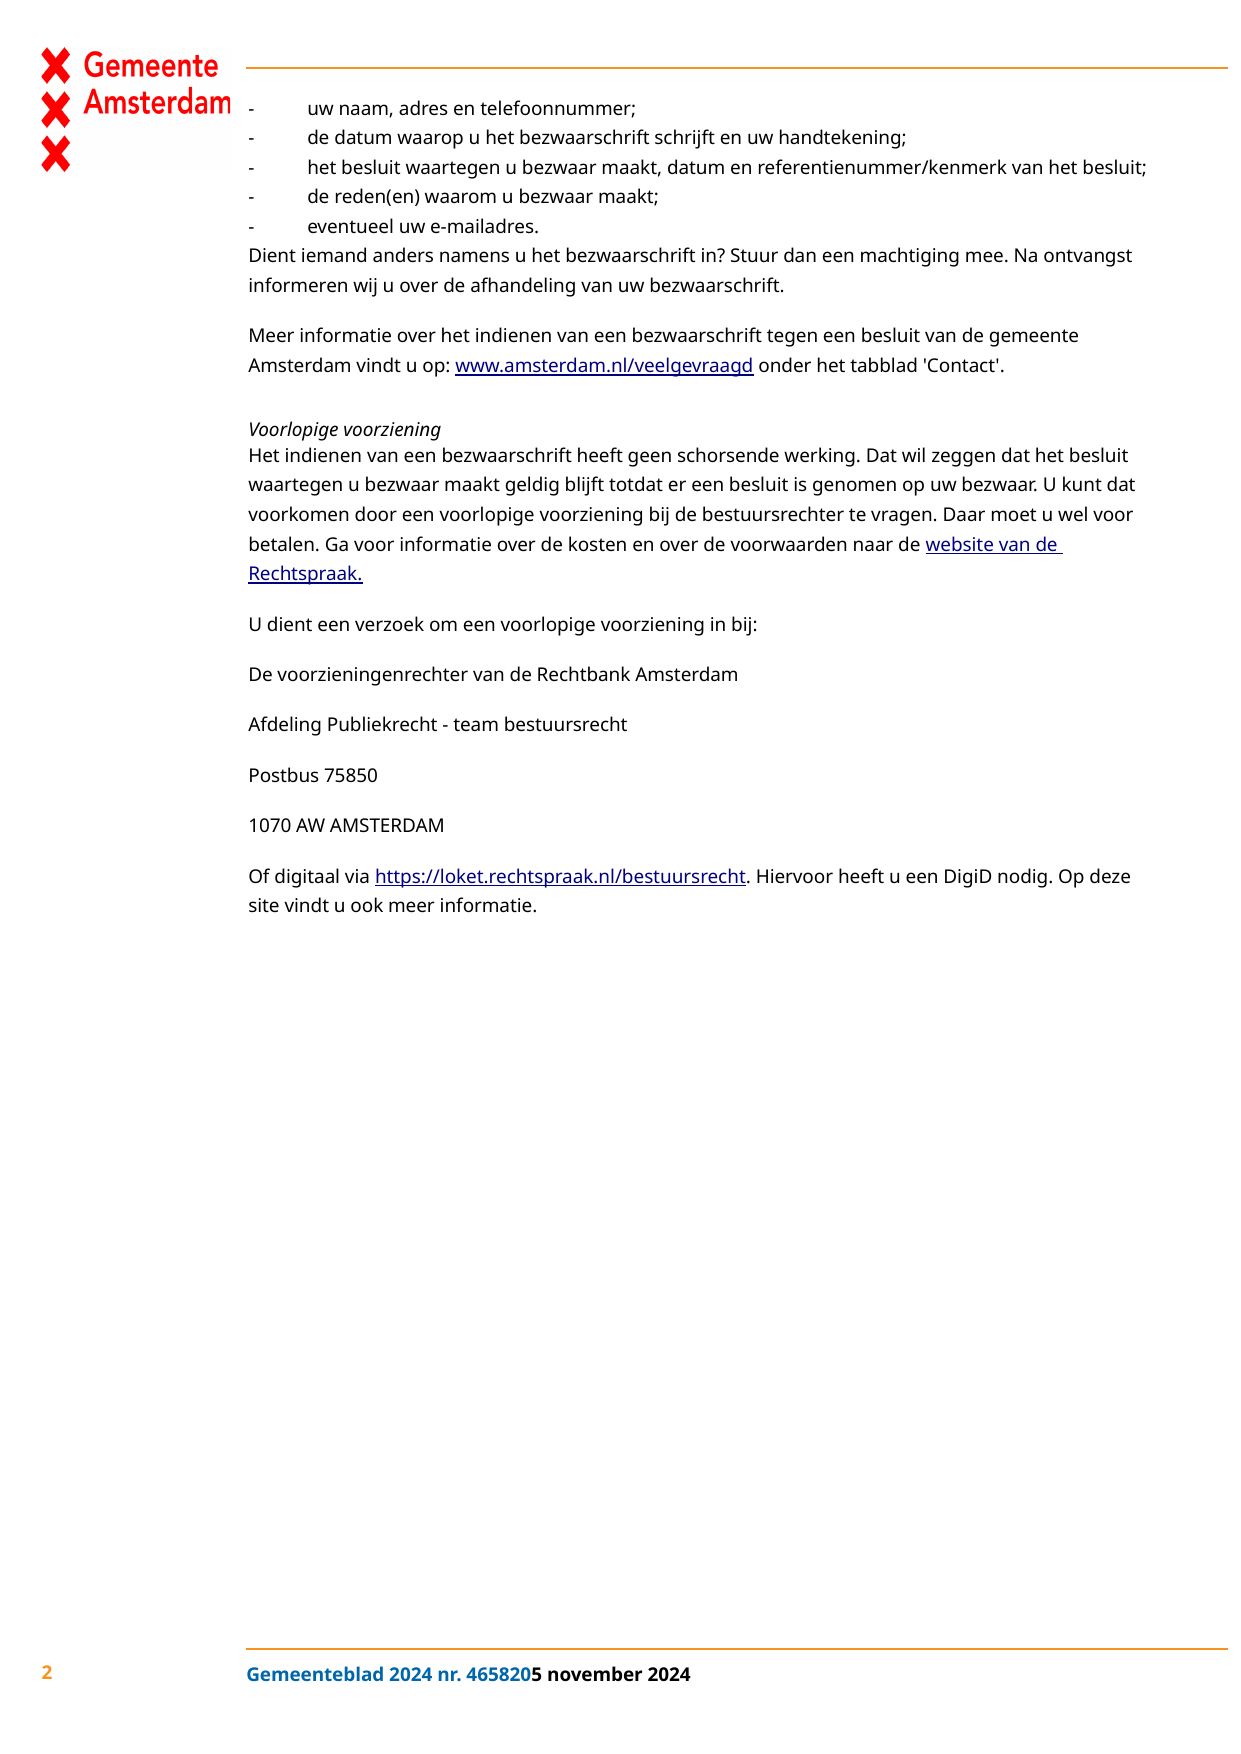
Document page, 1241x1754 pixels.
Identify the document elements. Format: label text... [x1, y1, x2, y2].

text Het indienen van een bezwaarschrift heeft geen schorsende werking. Dat wil zeggen dat het besluit waartegen u bezwaar maakt geldig blijft totdat er een besluit is genomen op uw bezwaar. U kunt dat voorkomen door een voorlopige voorziening bij de bestuursrechter te vragen. Daar moet u wel voor betalen. Ga voor informatie over de kosten en over de voorwaarden naar de website van de Rechtspraak. [248, 442, 1152, 586]
list de reden(en) waarom u bezwaar maakt; [248, 183, 1152, 209]
list uw naam, adres en telefoonnummer; [248, 95, 1152, 121]
text Dient iemand anders namens u het bezwaarschrift in? Stuur dan een machtiging mee. Na ontvangst informeren wij u over de afhandeling van uw bezwaarschrift. [248, 243, 1152, 298]
picture [41, 47, 231, 172]
text Voorlopige voorziening [248, 416, 1152, 442]
text Afdeling Publiekrecht - team bestuursrecht [248, 712, 1152, 737]
text Postbus 75850 [248, 762, 1152, 788]
list het besluit waartegen u bezwaar maakt, datum en referentienummer/kenmerk van het besluit; [248, 154, 1152, 180]
text 1070 AW AMSTERDAM [248, 812, 1152, 838]
text De voorzieningenrechter van de Rechtbank Amsterdam [248, 661, 1152, 687]
text Of digitaal via https://loket.rechtspraak.nl/bestuursrecht. Hiervoor heeft u een DigiD nodig. Op deze site vindt u ook meer informatie. [248, 863, 1152, 918]
list de datum waarop u het bezwaarschrift schrijft en uw handtekening; [248, 124, 1152, 150]
text U dient een verzoek om een voorlopige voorziening in bij: [248, 611, 1152, 636]
list eventueel uw e-mailadres. [248, 213, 1152, 239]
text Meer informatie over het indienen van een bezwaarschrift tegen een besluit van de gemeente Amsterdam vindt u op: www.amsterdam.nl/veelgevraagd onder het tabblad 'Contact'. [248, 323, 1152, 378]
